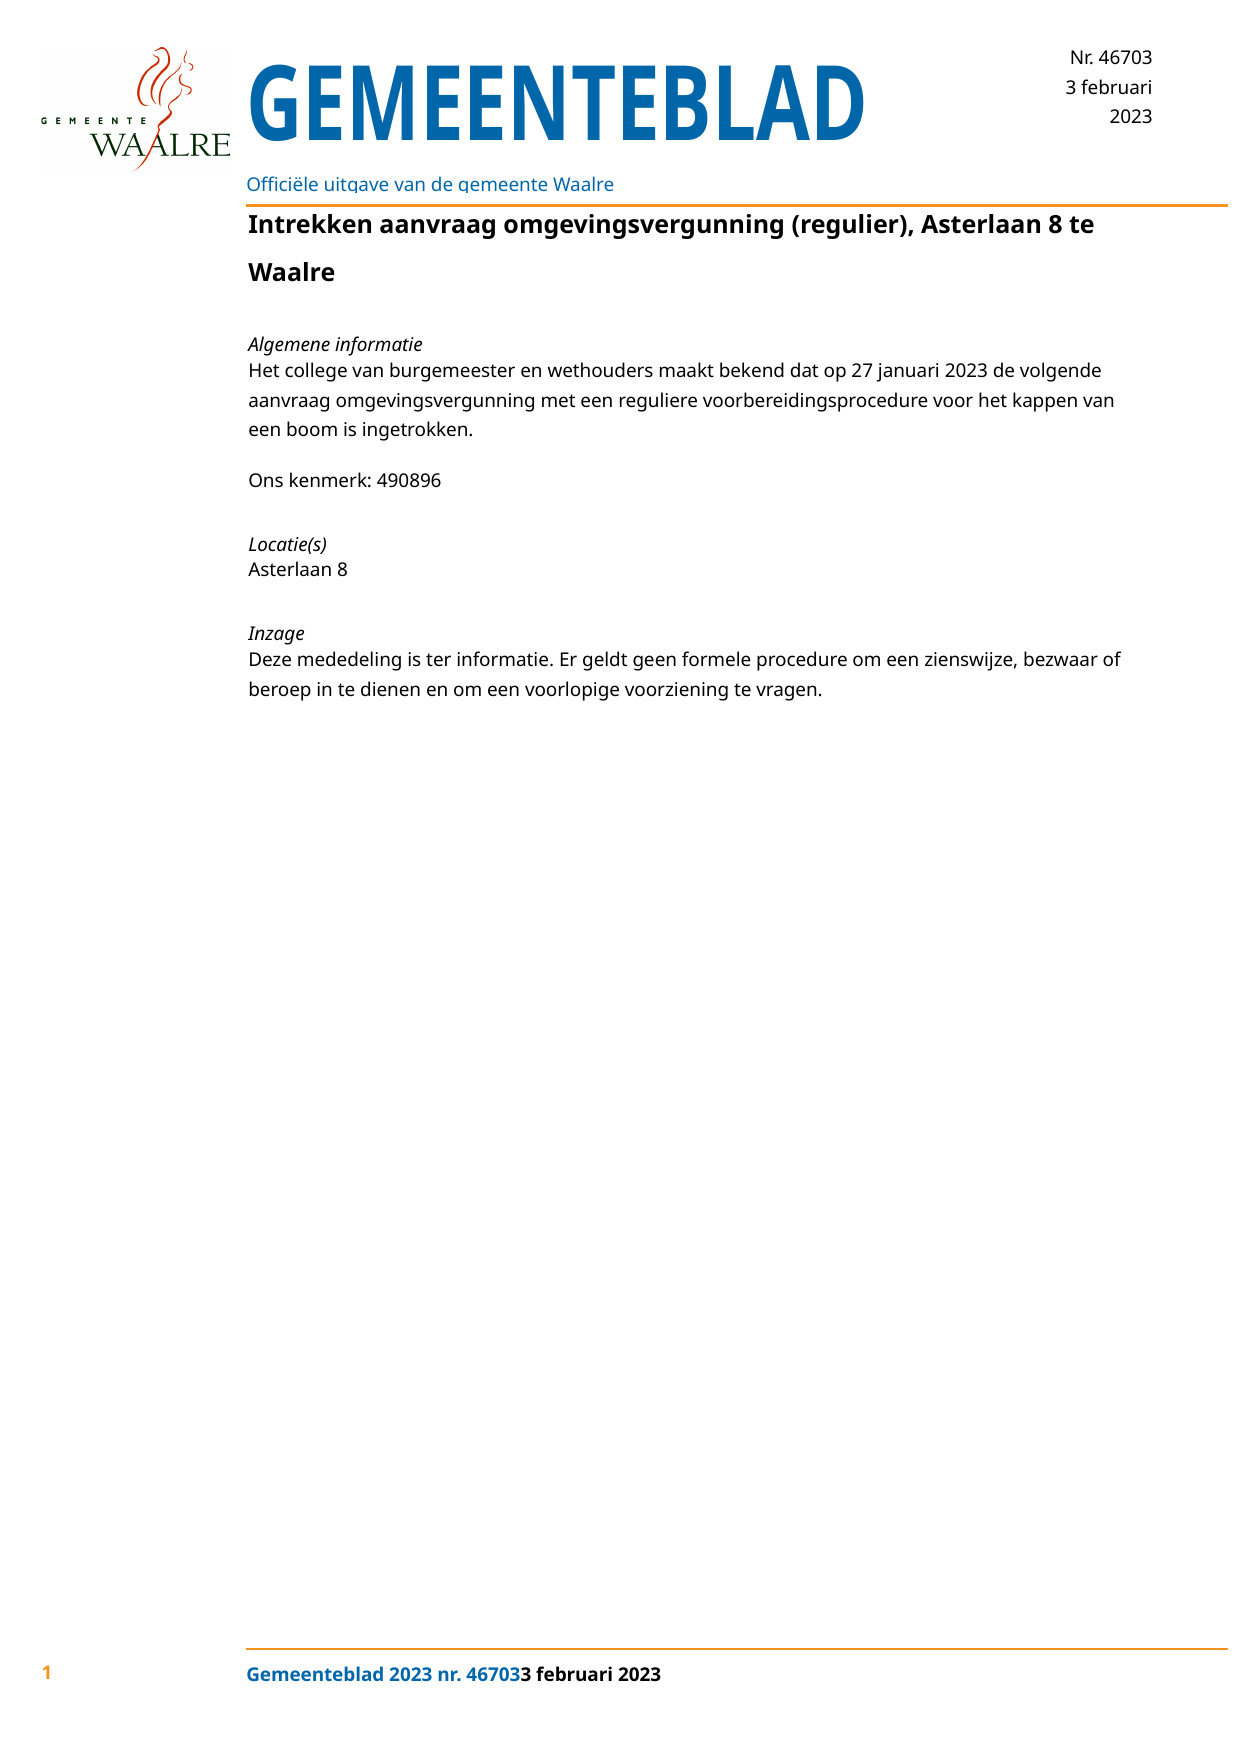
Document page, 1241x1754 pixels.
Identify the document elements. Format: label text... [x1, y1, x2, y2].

picture [41, 47, 231, 172]
text Het college van burgemeester en wethouders maakt bekend dat op 27 januari 2023 de volgende aanvraag omgevingsvergunning met een reguliere voorbereidingsprocedure voor het kappen van een boom is ingetrokken. [248, 357, 1152, 442]
text Deze mededeling is ter informatie. Er geldt geen formele procedure om een zienswijze, bezwaar of beroep in te dienen en om een voorlopige voorziening te vragen. [248, 646, 1152, 701]
text Intrekken aanvraag omgevingsvergunning (regulier), Asterlaan 8 te Waalre [248, 207, 1152, 288]
text Locatie(s) [248, 531, 1152, 556]
text Asterlaan 8 [248, 556, 1152, 582]
text Ons kenmerk: 490896 [248, 467, 1152, 492]
text Algemene informatie [248, 331, 1152, 357]
text Inzage [248, 620, 1152, 646]
